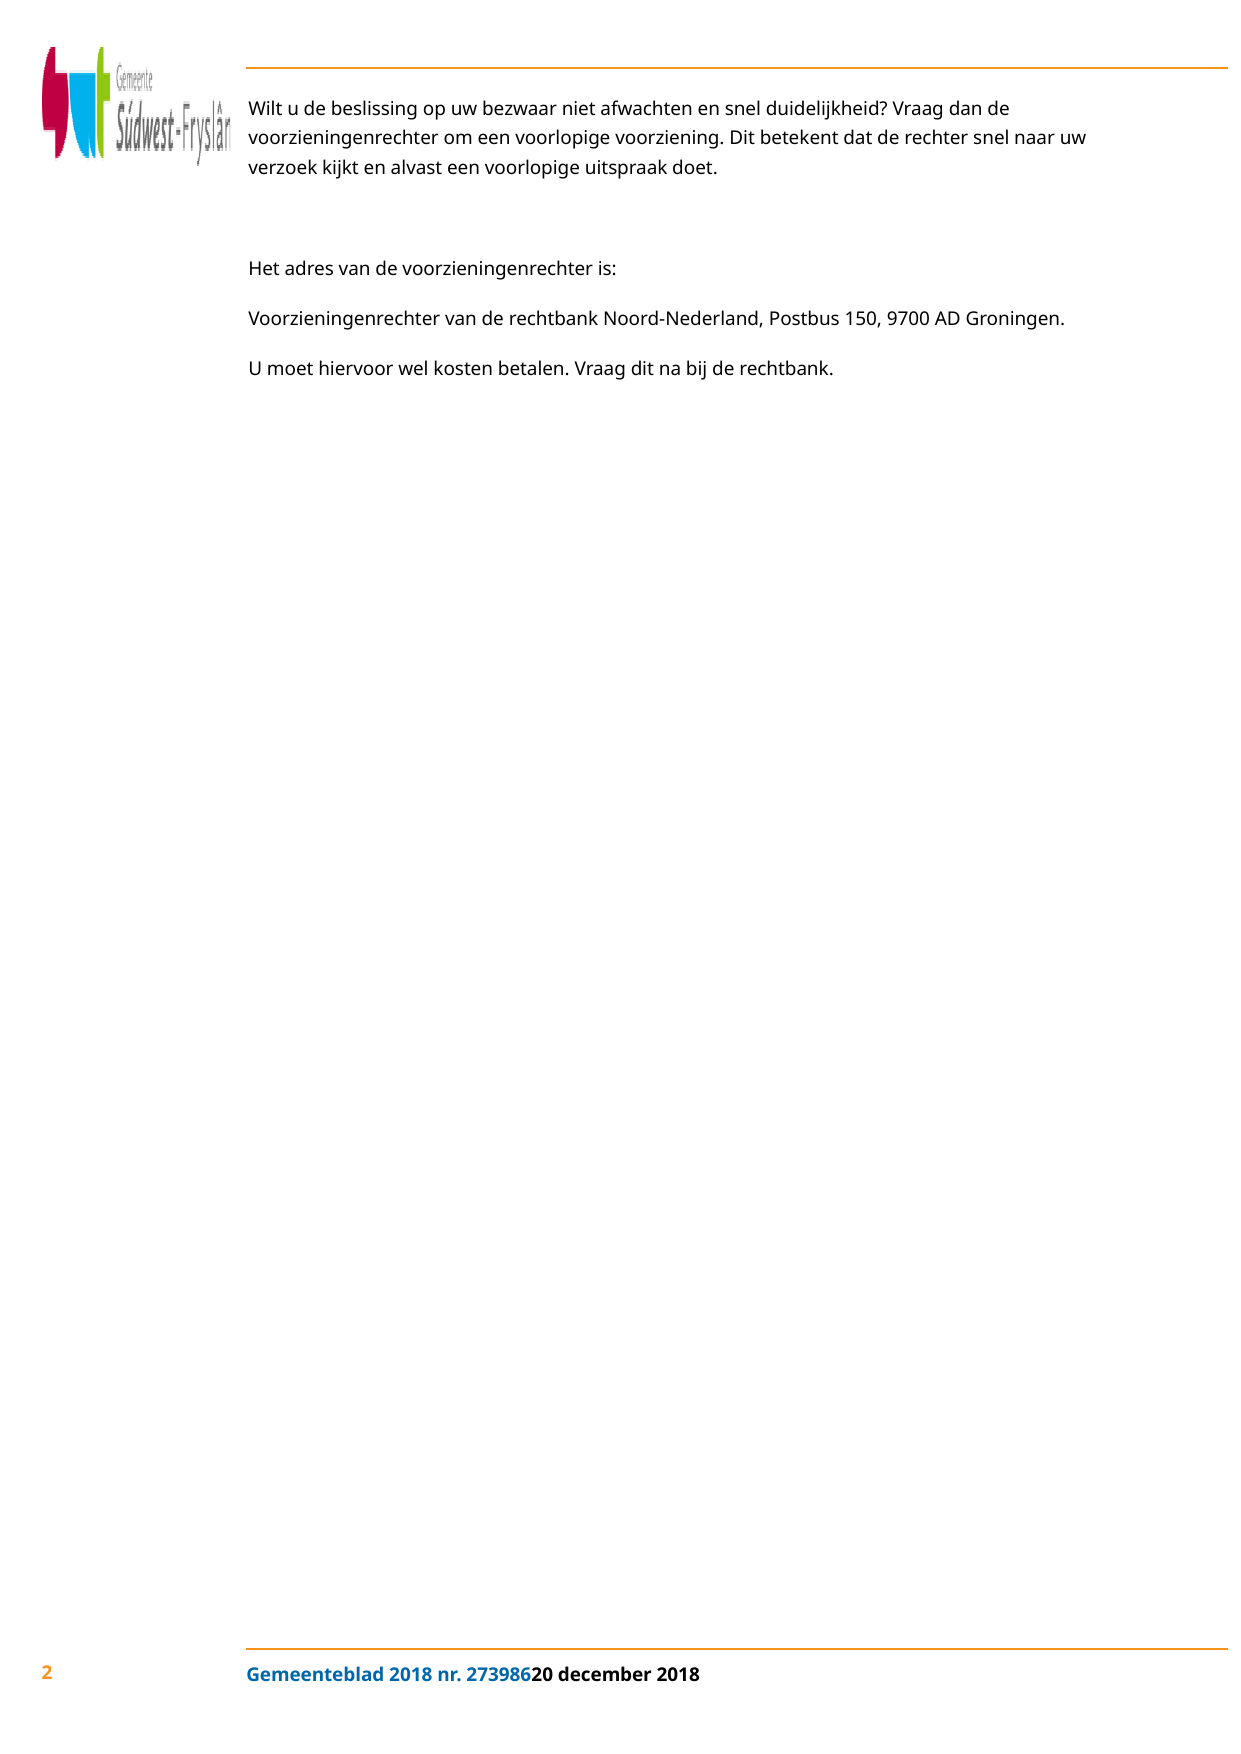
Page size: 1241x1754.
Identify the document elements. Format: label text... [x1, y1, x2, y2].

text U moet hiervoor wel kosten betalen. Vraag dit na bij de rechtbank. [248, 356, 1152, 381]
text Het adres van de voorzieningenrechter is: [248, 255, 1152, 281]
picture [41, 47, 231, 172]
text Voorzieningenrechter van de rechtbank Noord-Nederland, Postbus 150, 9700 AD Groningen. [248, 305, 1152, 331]
text Wilt u de beslissing op uw bezwaar niet afwachten en snel duidelijkheid? Vraag dan de voorzieningenrechter om een voorlopige voorziening. Dit betekent dat de rechter snel naar uw verzoek kijkt en alvast een voorlopige uitspraak doet. [248, 95, 1152, 180]
